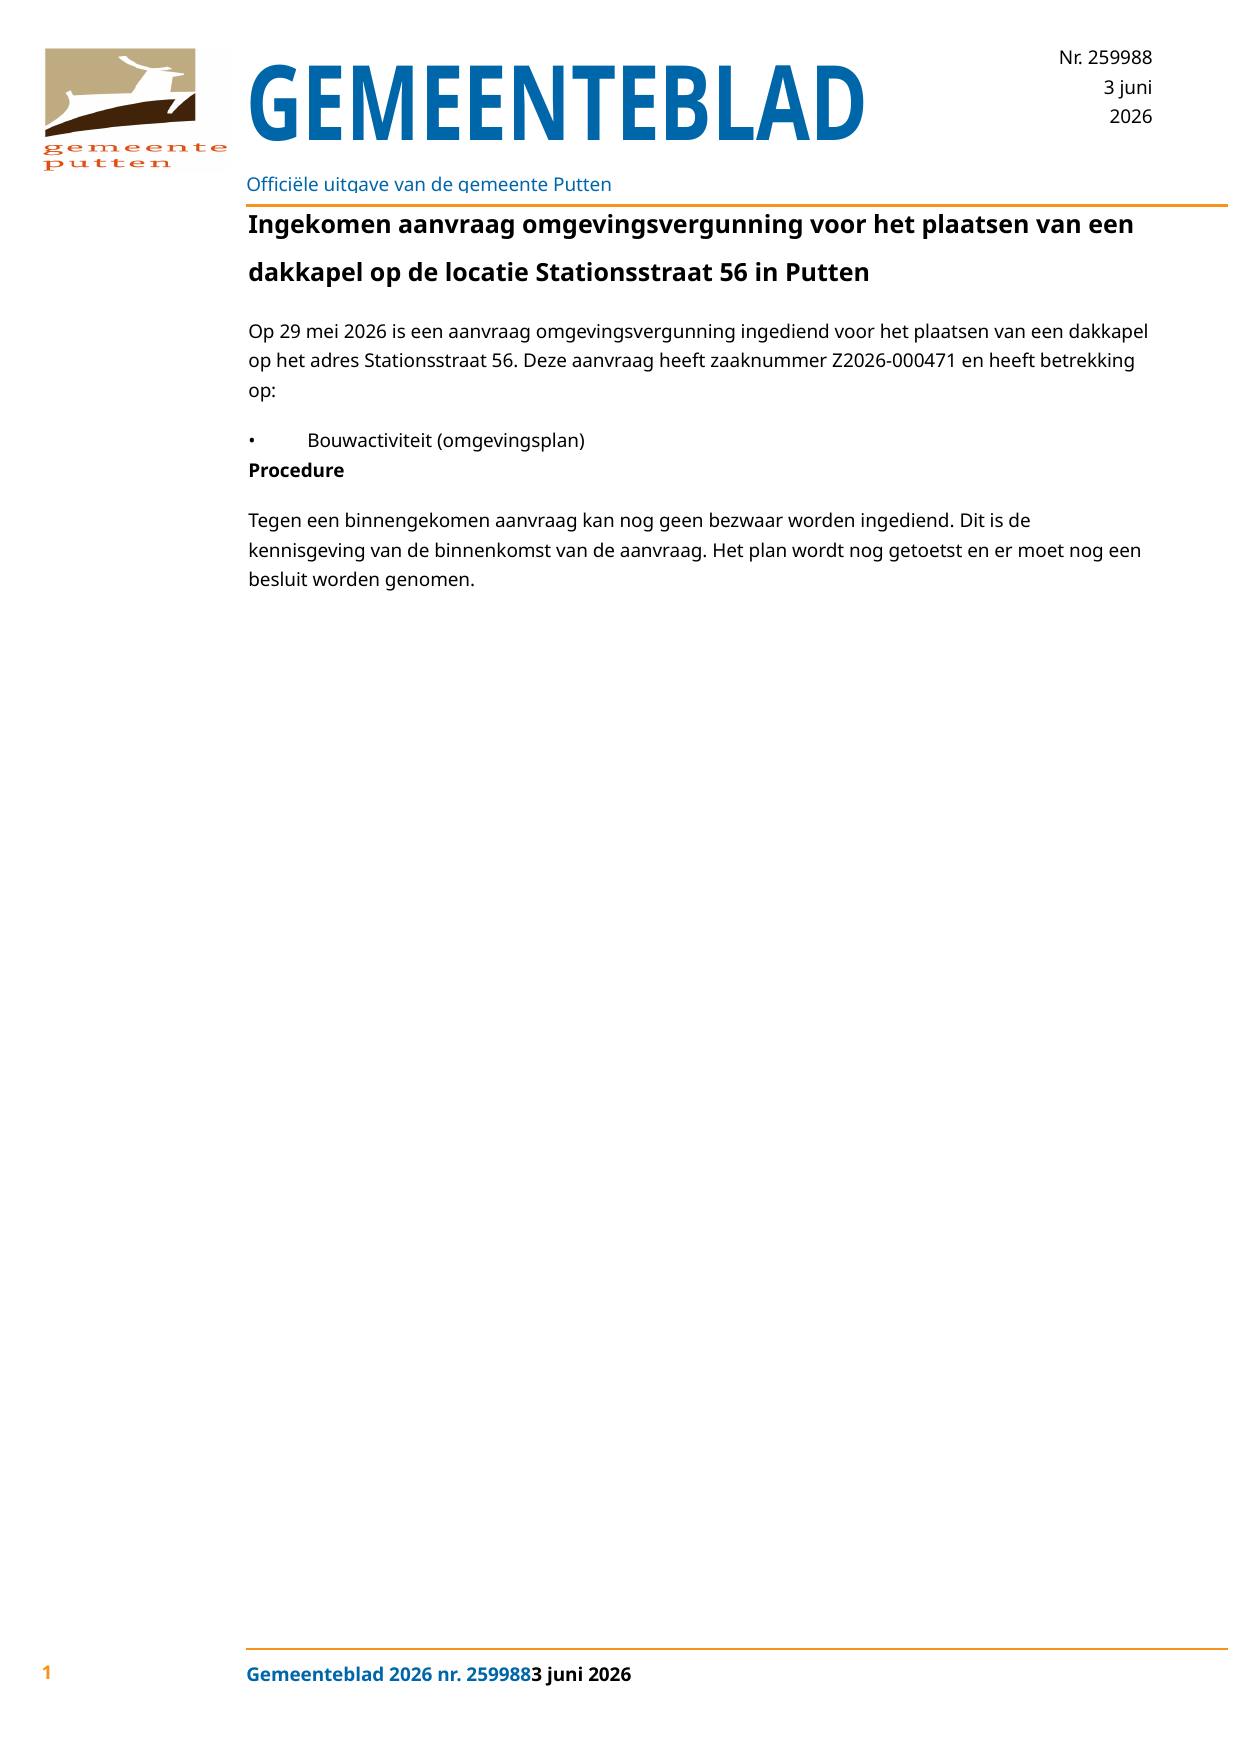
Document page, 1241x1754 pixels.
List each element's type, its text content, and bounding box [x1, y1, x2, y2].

picture [41, 47, 231, 172]
text Ingekomen aanvraag omgevingsvergunning voor het plaatsen van een dakkapel op de locatie Stationsstraat 56 in Putten [248, 207, 1152, 288]
list Bouwactiviteit (omgevingsplan) [248, 427, 1152, 453]
text Op 29 mei 2026 is een aanvraag omgevingsvergunning ingediend voor het plaatsen van een dakkapel op het adres Stationsstraat 56. Deze aanvraag heeft zaaknummer Z2026-000471 en heeft betrekking op: [248, 318, 1152, 403]
text Tegen een binnengekomen aanvraag kan nog geen bezwaar worden ingediend. Dit is de kennisgeving van de binnenkomst van de aanvraag. Het plan wordt nog getoetst en er moet nog een besluit worden genomen. [248, 507, 1152, 592]
text Procedure [248, 457, 1152, 483]
